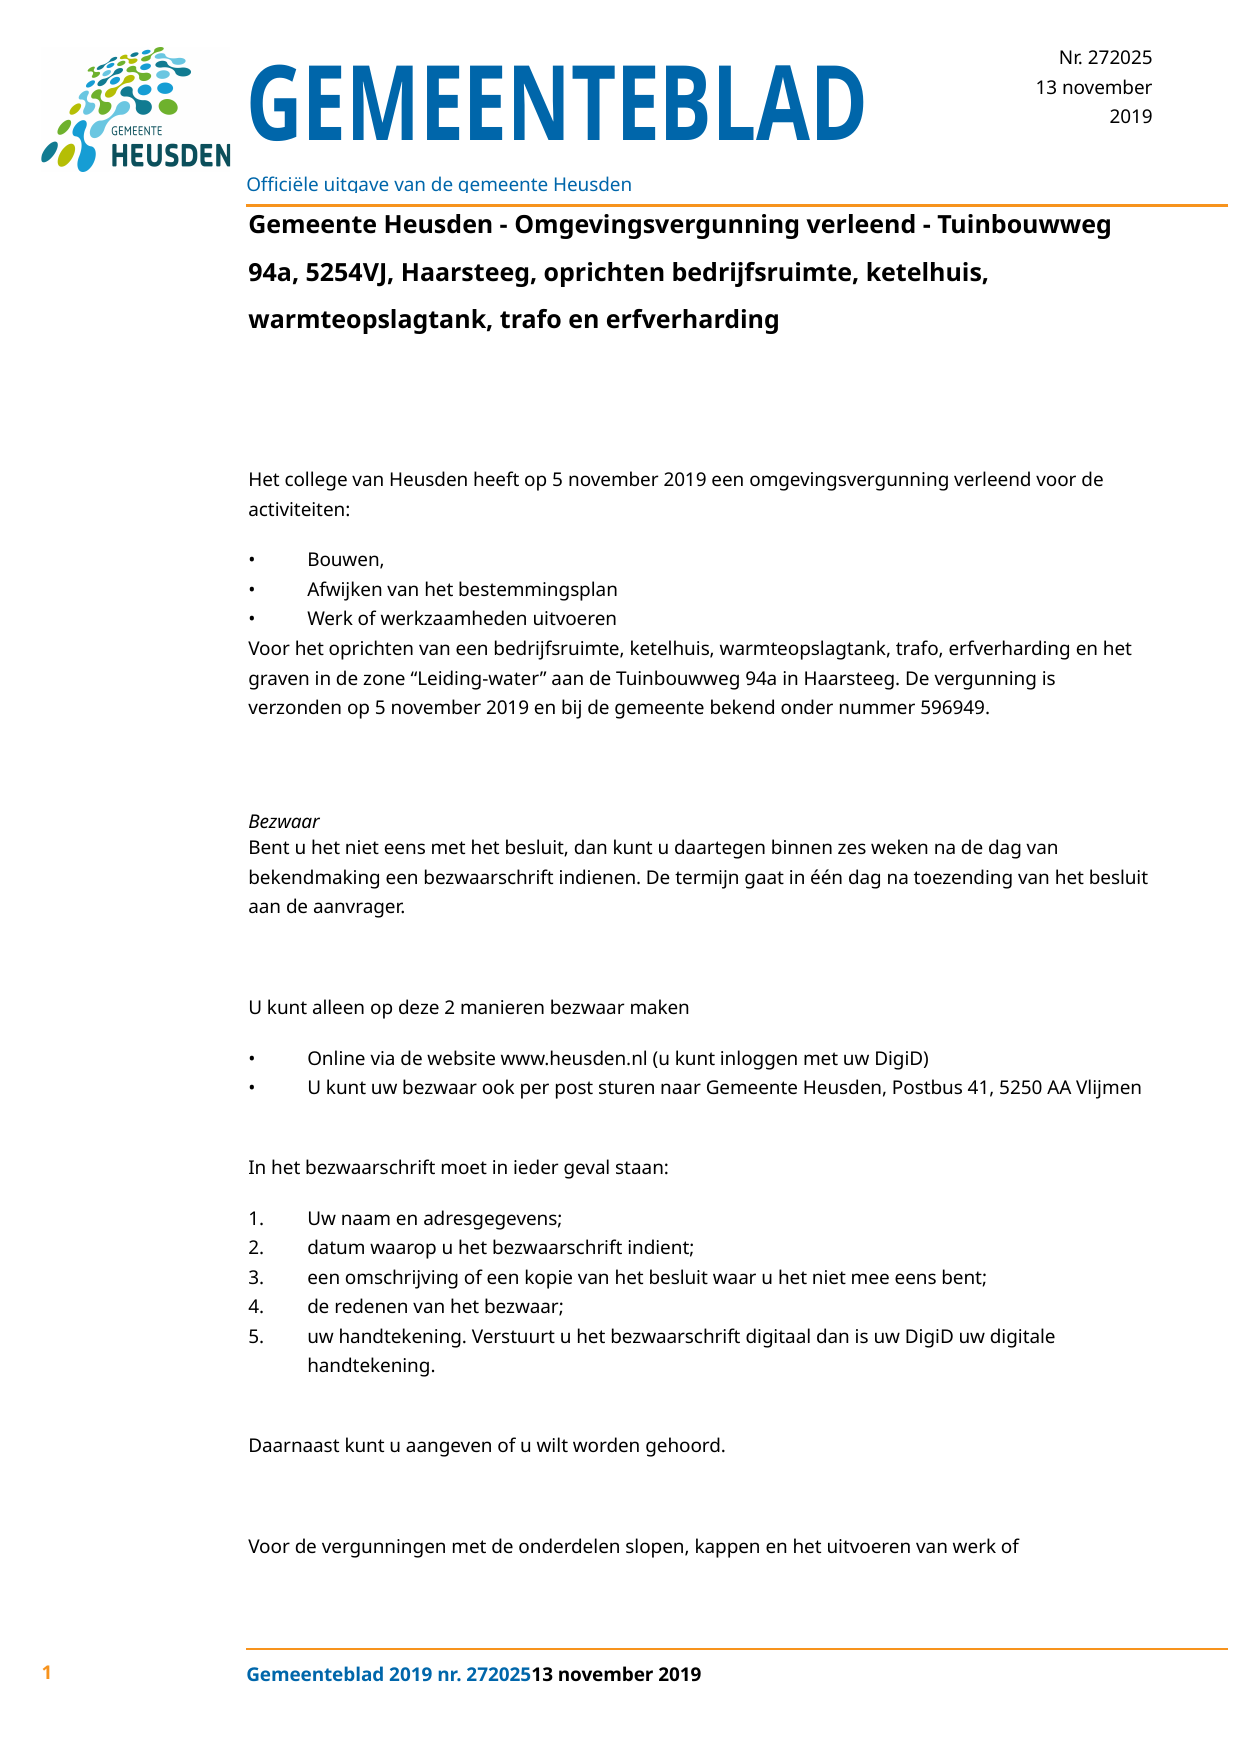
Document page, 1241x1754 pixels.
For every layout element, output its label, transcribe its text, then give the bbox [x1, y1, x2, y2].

text Voor de vergunningen met de onderdelen slopen, kappen en het uitvoeren van werk of [248, 1533, 1152, 1559]
text Daarnaast kunt u aangeven of u wilt worden gehoord. [248, 1433, 1152, 1458]
list Bouwen, [248, 546, 1152, 572]
list Uw naam en adresgegevens; [248, 1205, 1152, 1231]
text Gemeente Heusden - Omgevingsvergunning verleend - Tuinbouwweg 94a, 5254VJ, Haarsteeg, oprichten bedrijfsruimte, ketelhuis, warmteopslagtank, trafo en erfverharding [248, 207, 1152, 336]
list U kunt uw bezwaar ook per post sturen naar Gemeente Heusden, Postbus 41, 5250 AA Vlijmen [248, 1074, 1152, 1100]
text In het bezwaarschrift moet in ieder geval staan: [248, 1154, 1152, 1180]
text Voor het oprichten van een bedrijfsruimte, ketelhuis, warmteopslagtank, trafo, erfverharding en het graven in de zone “Leiding-water” aan de Tuinbouwweg 94a in Haarsteeg. De vergunning is verzonden op 5 november 2019 en bij de gemeente bekend onder nummer 596949. [248, 635, 1152, 720]
picture [41, 47, 231, 172]
list de redenen van het bezwaar; [248, 1293, 1152, 1319]
list Online via de website www.heusden.nl (u kunt inloggen met uw DigiD) [248, 1045, 1152, 1071]
text U kunt alleen op deze 2 manieren bezwaar maken [248, 994, 1152, 1020]
list datum waarop u het bezwaarschrift indient; [248, 1234, 1152, 1260]
text Bezwaar [248, 809, 1152, 834]
list uw handtekening. Verstuurt u het bezwaarschrift digitaal dan is uw DigiD uw digitale handtekening. [248, 1323, 1152, 1378]
list een omschrijving of een kopie van het besluit waar u het niet mee eens bent; [248, 1264, 1152, 1290]
list Afwijken van het bestemmingsplan [248, 576, 1152, 602]
text Bent u het niet eens met het besluit, dan kunt u daartegen binnen zes weken na de dag van bekendmaking een bezwaarschrift indienen. De termijn gaat in één dag na toezending van het besluit aan de aanvrager. [248, 834, 1152, 919]
text Het college van Heusden heeft op 5 november 2019 een omgevingsvergunning verleend voor de activiteiten: [248, 466, 1152, 522]
list Werk of werkzaamheden uitvoeren [248, 606, 1152, 631]
